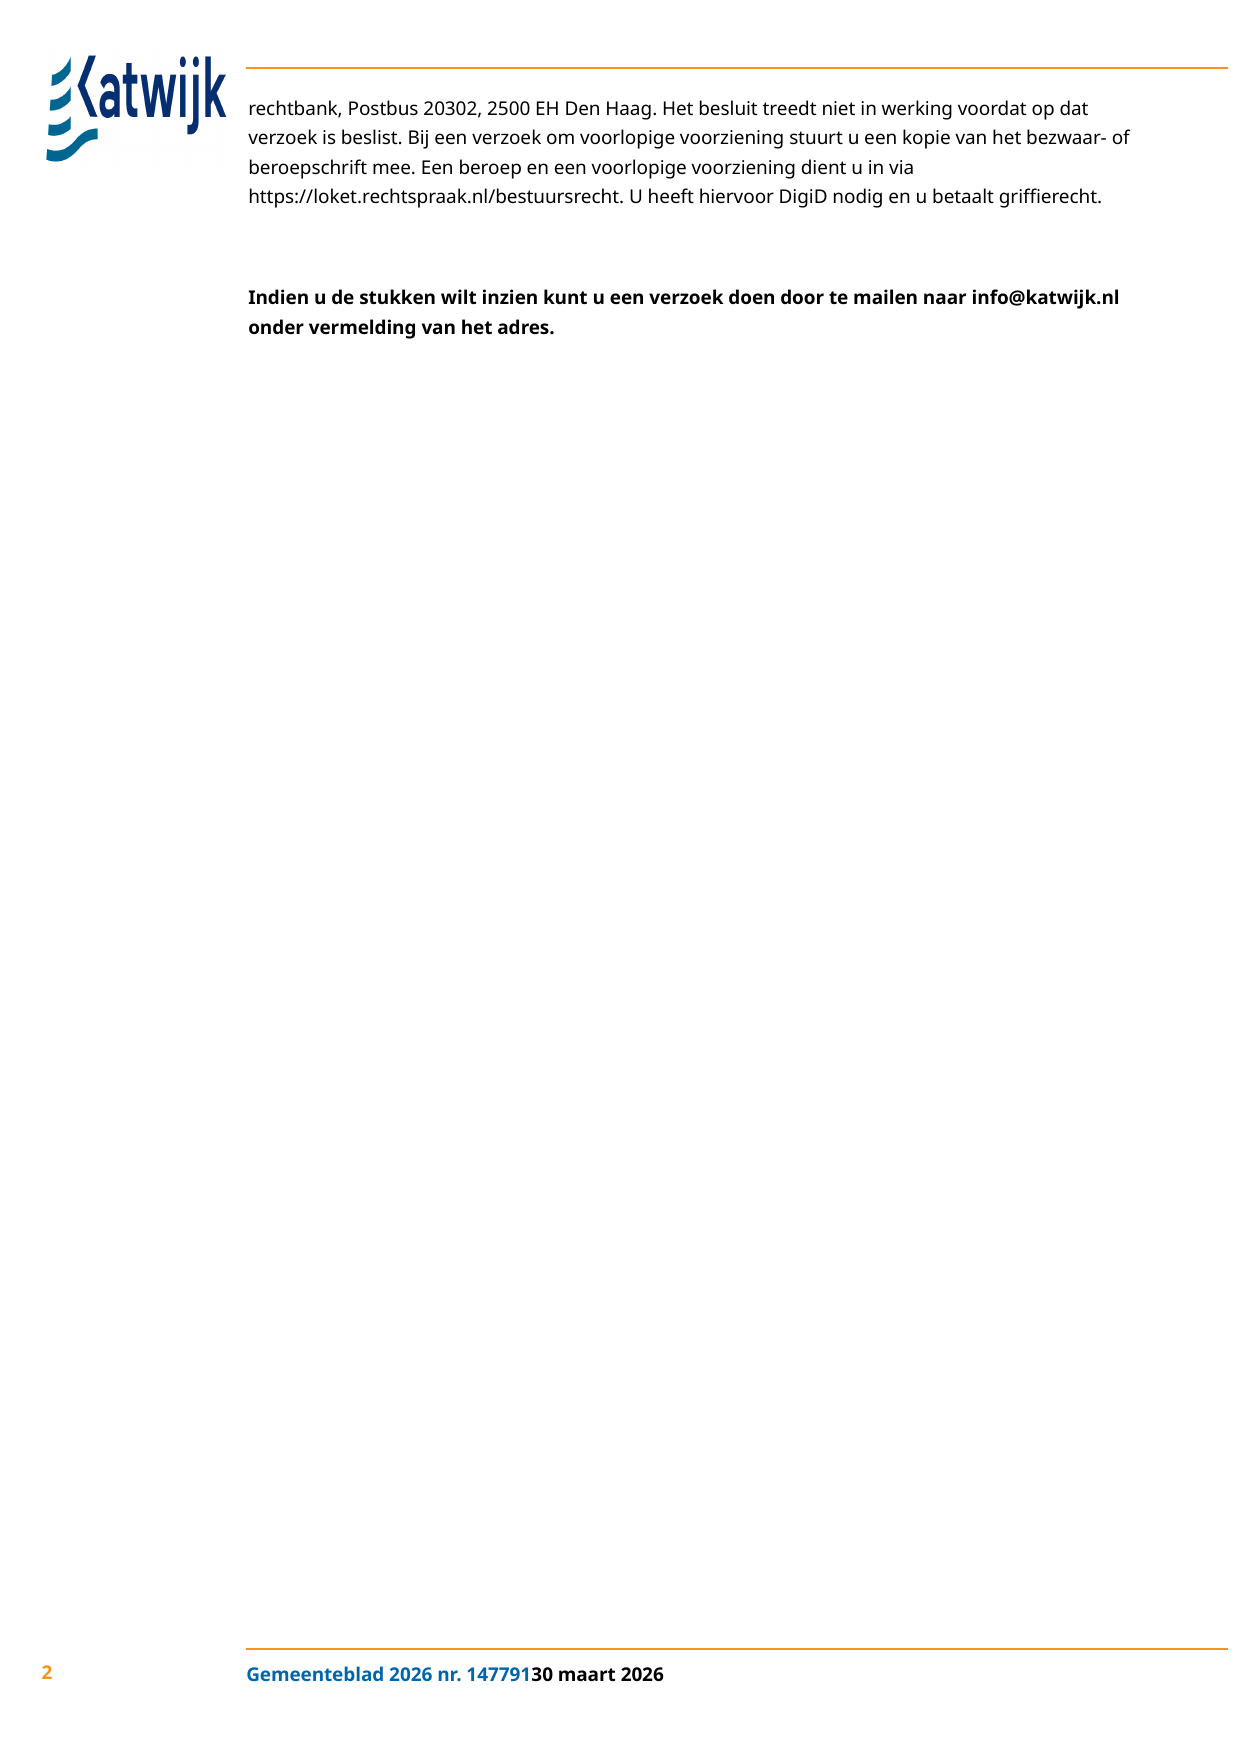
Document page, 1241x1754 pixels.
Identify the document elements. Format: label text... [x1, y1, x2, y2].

text rechtbank, Postbus 20302, 2500 EH Den Haag. Het besluit treedt niet in werking voordat op dat verzoek is beslist. Bij een verzoek om voorlopige voorziening stuurt u een kopie van het bezwaar- of beroepschrift mee. Een beroep en een voorlopige voorziening dient u in via https://loket.rechtspraak.nl/bestuursrecht. U heeft hiervoor DigiD nodig en u betaalt griffierecht. [248, 95, 1152, 209]
text Indien u de stukken wilt inzien kunt u een verzoek doen door te mailen naar info@katwijk.nl onder vermelding van het adres. [248, 284, 1152, 340]
picture [41, 47, 231, 172]
